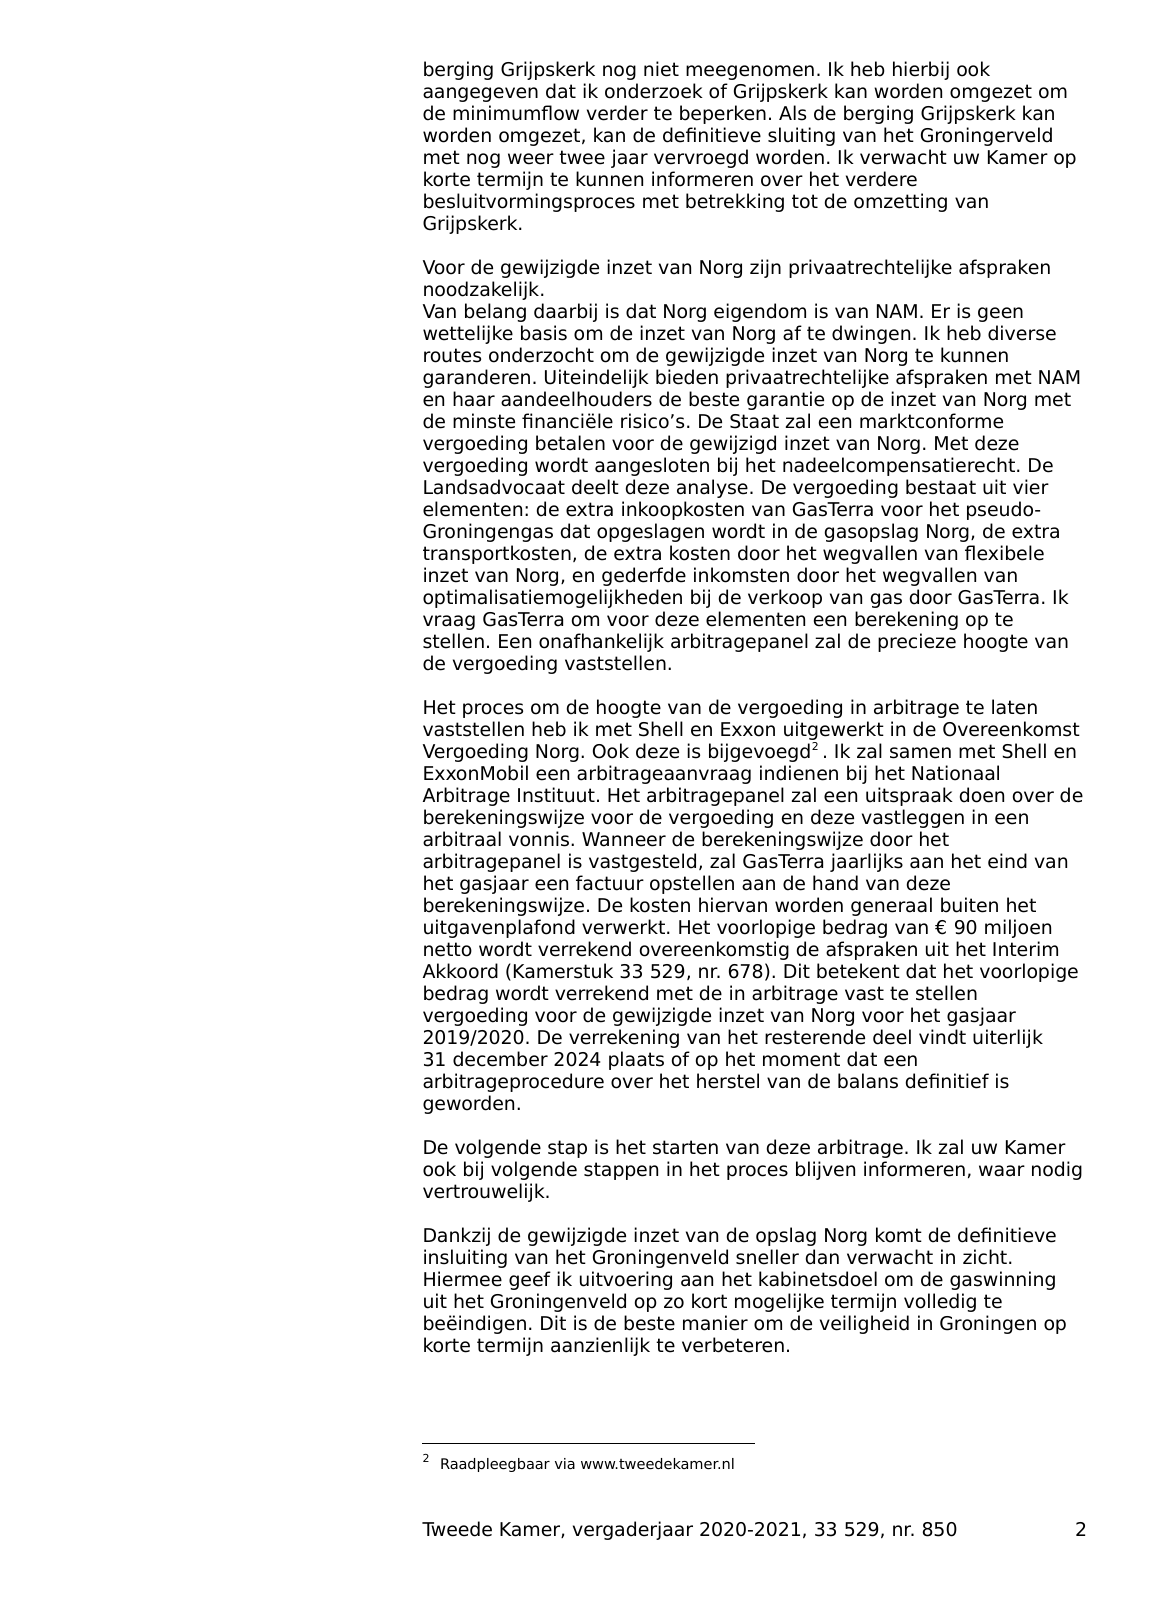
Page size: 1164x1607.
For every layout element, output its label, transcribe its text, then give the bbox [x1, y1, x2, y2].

text Voor de gewijzigde inzet van Norg zijn privaatrechtelijke afspraken noodzakelijk. [422, 257, 1087, 301]
text Raadpleegbaar via www.tweedekamer.nl [422, 1452, 1087, 1474]
text Het proces om de hoogte van de vergoeding in arbitrage te laten vaststellen heb ik met Shell en Exxon uitgewerkt in de Overeenkomst Vergoeding Norg. Ook deze is bijgevoegd. Ik zal samen met Shell en ExxonMobil een arbitrageaanvraag indienen bij het Nationaal Arbitrage Instituut. Het arbitragepanel zal een uitspraak doen over de berekeningswijze voor de vergoeding en deze vastleggen in een arbitraal vonnis. Wanneer de berekeningswijze door het arbitragepanel is vastgesteld, zal GasTerra jaarlijks aan het eind van het gasjaar een factuur opstellen aan de hand van deze berekeningswijze. De kosten hiervan worden generaal buiten het uitgavenplafond verwerkt. Het voorlopige bedrag van € 90 miljoen netto wordt verrekend overeenkomstig de afspraken uit het Interim Akkoord (Kamerstuk 33 529, nr. 678). Dit betekent dat het voorlopige bedrag wordt verrekend met de in arbitrage vast te stellen vergoeding voor de gewijzigde inzet van Norg voor het gasjaar 2019/2020. De verrekening van het resterende deel vindt uiterlijk 31 december 2024 plaats of op het moment dat een arbitrageprocedure over het herstel van de balans definitief is geworden. [422, 697, 1087, 1114]
text berging Grijpskerk nog niet meegenomen. Ik heb hierbij ook aangegeven dat ik onderzoek of Grijpskerk kan worden omgezet om de minimumflow verder te beperken. Als de berging Grijpskerk kan worden omgezet, kan de definitieve sluiting van het Groningerveld met nog weer twee jaar vervroegd worden. Ik verwacht uw Kamer op korte termijn te kunnen informeren over het verdere besluitvormingsproces met betrekking tot de omzetting van Grijpskerk. [422, 59, 1087, 235]
text De volgende stap is het starten van deze arbitrage. Ik zal uw Kamer ook bij volgende stappen in het proces blijven informeren, waar nodig vertrouwelijk. [422, 1137, 1087, 1203]
text Dankzij de gewijzigde inzet van de opslag Norg komt de definitieve insluiting van het Groningenveld sneller dan verwacht in zicht. Hiermee geef ik uitvoering aan het kabinetsdoel om de gaswinning uit het Groningenveld op zo kort mogelijke termijn volledig te beëindigen. Dit is de beste manier om de veiligheid in Groningen op korte termijn aanzienlijk te verbeteren. [422, 1225, 1087, 1357]
text Van belang daarbij is dat Norg eigendom is van NAM. Er is geen wettelijke basis om de inzet van Norg af te dwingen. Ik heb diverse routes onderzocht om de gewijzigde inzet van Norg te kunnen garanderen. Uiteindelijk bieden privaatrechtelijke afspraken met NAM en haar aandeelhouders de beste garantie op de inzet van Norg met de minste financiële risico’s. De Staat zal een marktconforme vergoeding betalen voor de gewijzigd inzet van Norg. Met deze vergoeding wordt aangesloten bij het nadeelcompensatierecht. De Landsadvocaat deelt deze analyse. De vergoeding bestaat uit vier elementen: de extra inkoopkosten van GasTerra voor het pseudo-Groningengas dat opgeslagen wordt in de gasopslag Norg, de extra transportkosten, de extra kosten door het wegvallen van flexibele inzet van Norg, en gederfde inkomsten door het wegvallen van optimalisatiemogelijkheden bij de verkoop van gas door GasTerra. Ik vraag GasTerra om voor deze elementen een berekening op te stellen. Een onafhankelijk arbitragepanel zal de precieze hoogte van de vergoeding vaststellen. [422, 301, 1087, 675]
